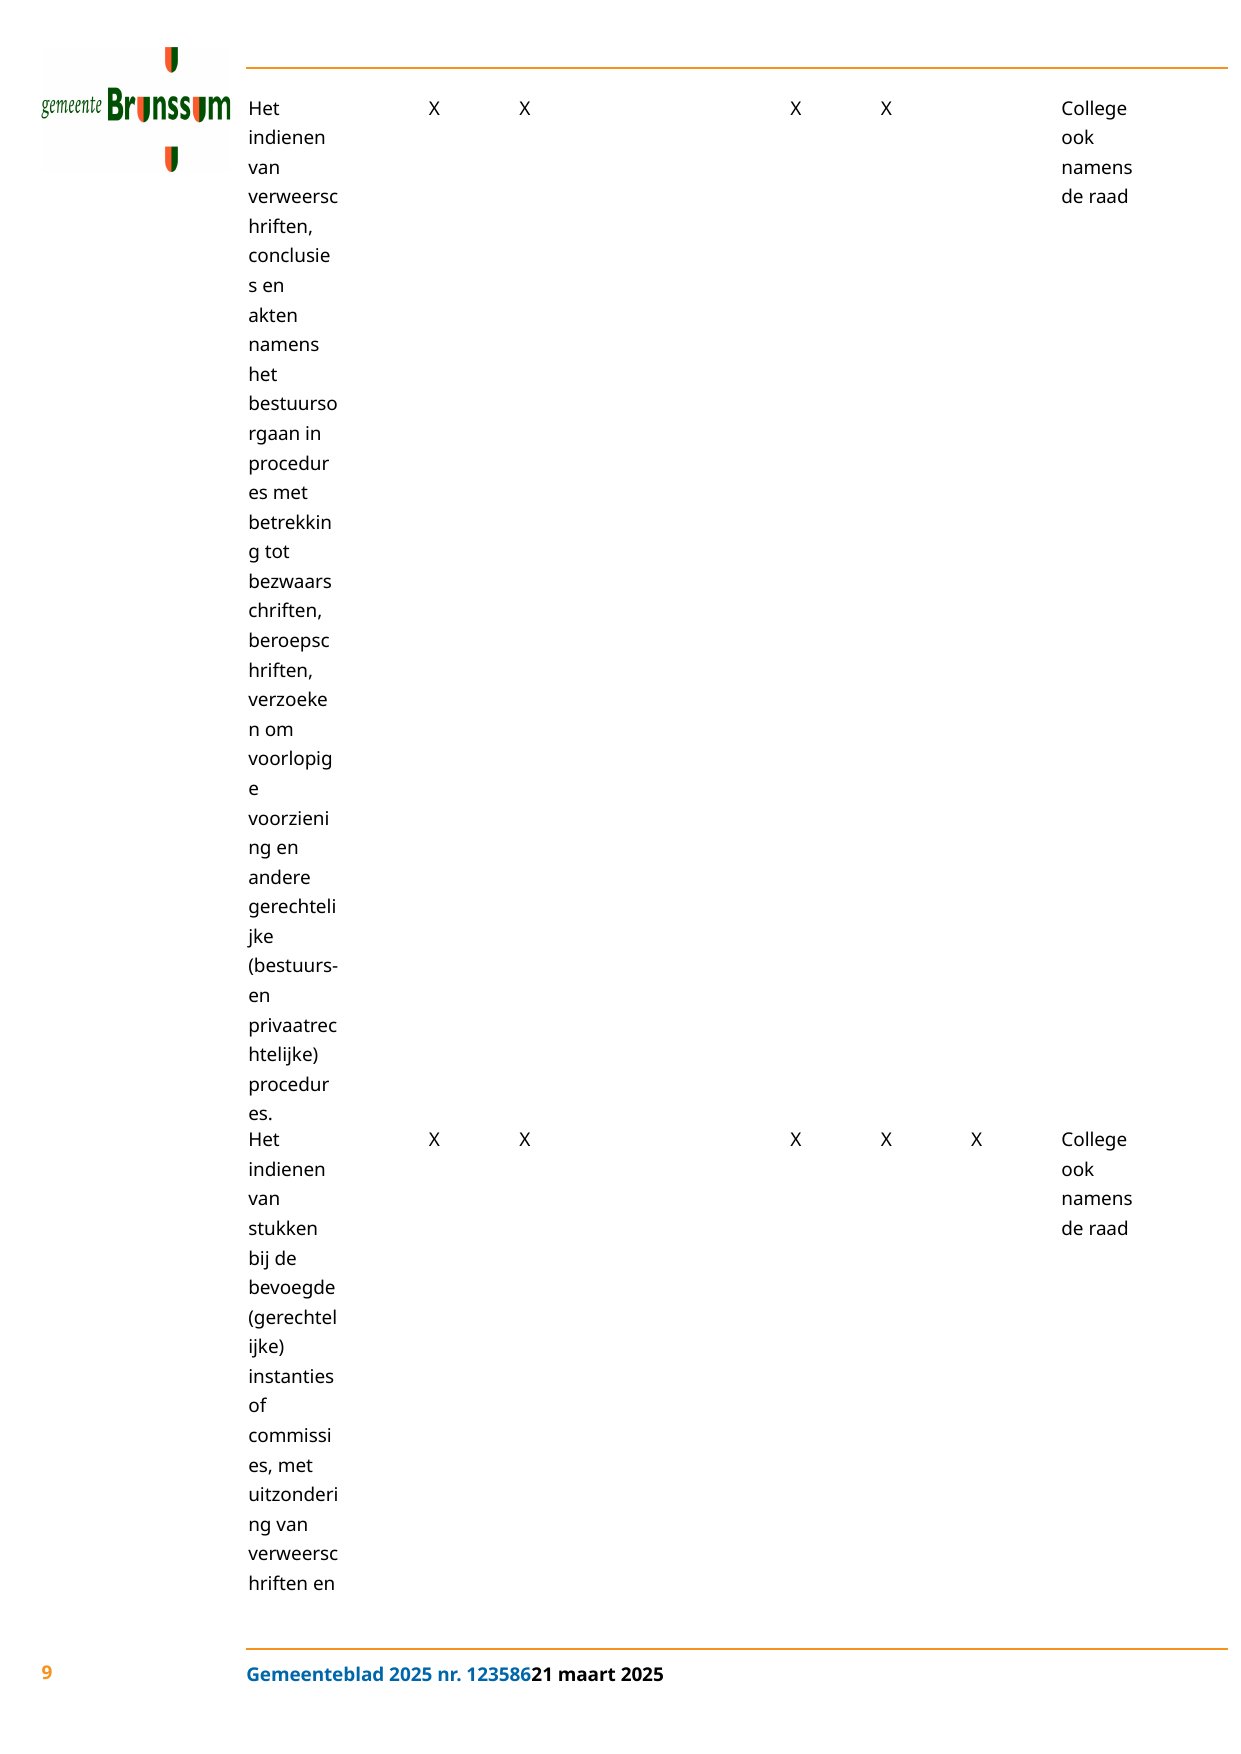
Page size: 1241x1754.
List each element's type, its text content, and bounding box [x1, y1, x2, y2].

picture [41, 47, 231, 172]
table_cell [609, 1126, 700, 1596]
table_cell College ook namens de raad [1061, 95, 1152, 1126]
table_cell [338, 95, 429, 1126]
table_cell [971, 95, 1061, 1126]
table_cell Het indienen van stukken bij de bevoegde (gerechtelijke) instanties of commissies, met uitzondering van verweerschriften en [248, 1126, 338, 1596]
table_cell X [881, 95, 971, 1126]
table_cell X [790, 1126, 881, 1596]
table_cell X [519, 95, 609, 1126]
table_cell X [429, 95, 519, 1126]
table_cell [700, 1126, 790, 1596]
table_cell [609, 95, 700, 1126]
table_cell Het indienen van verweerschriften, conclusies en akten namens het bestuursorgaan in procedures met betrekking tot bezwaarschriften, beroepschriften, verzoeken om voorlopige voorziening en andere gerechtelijke (bestuurs- en privaatrechtelijke) procedures. [248, 95, 338, 1126]
table_cell [700, 95, 790, 1126]
table_cell X [881, 1126, 971, 1596]
table_cell X [519, 1126, 609, 1596]
table_cell X [971, 1126, 1061, 1596]
table_cell X [429, 1126, 519, 1596]
table_cell College ook namens de raad [1061, 1126, 1152, 1596]
table_cell [338, 1126, 429, 1596]
table_cell X [790, 95, 881, 1126]
